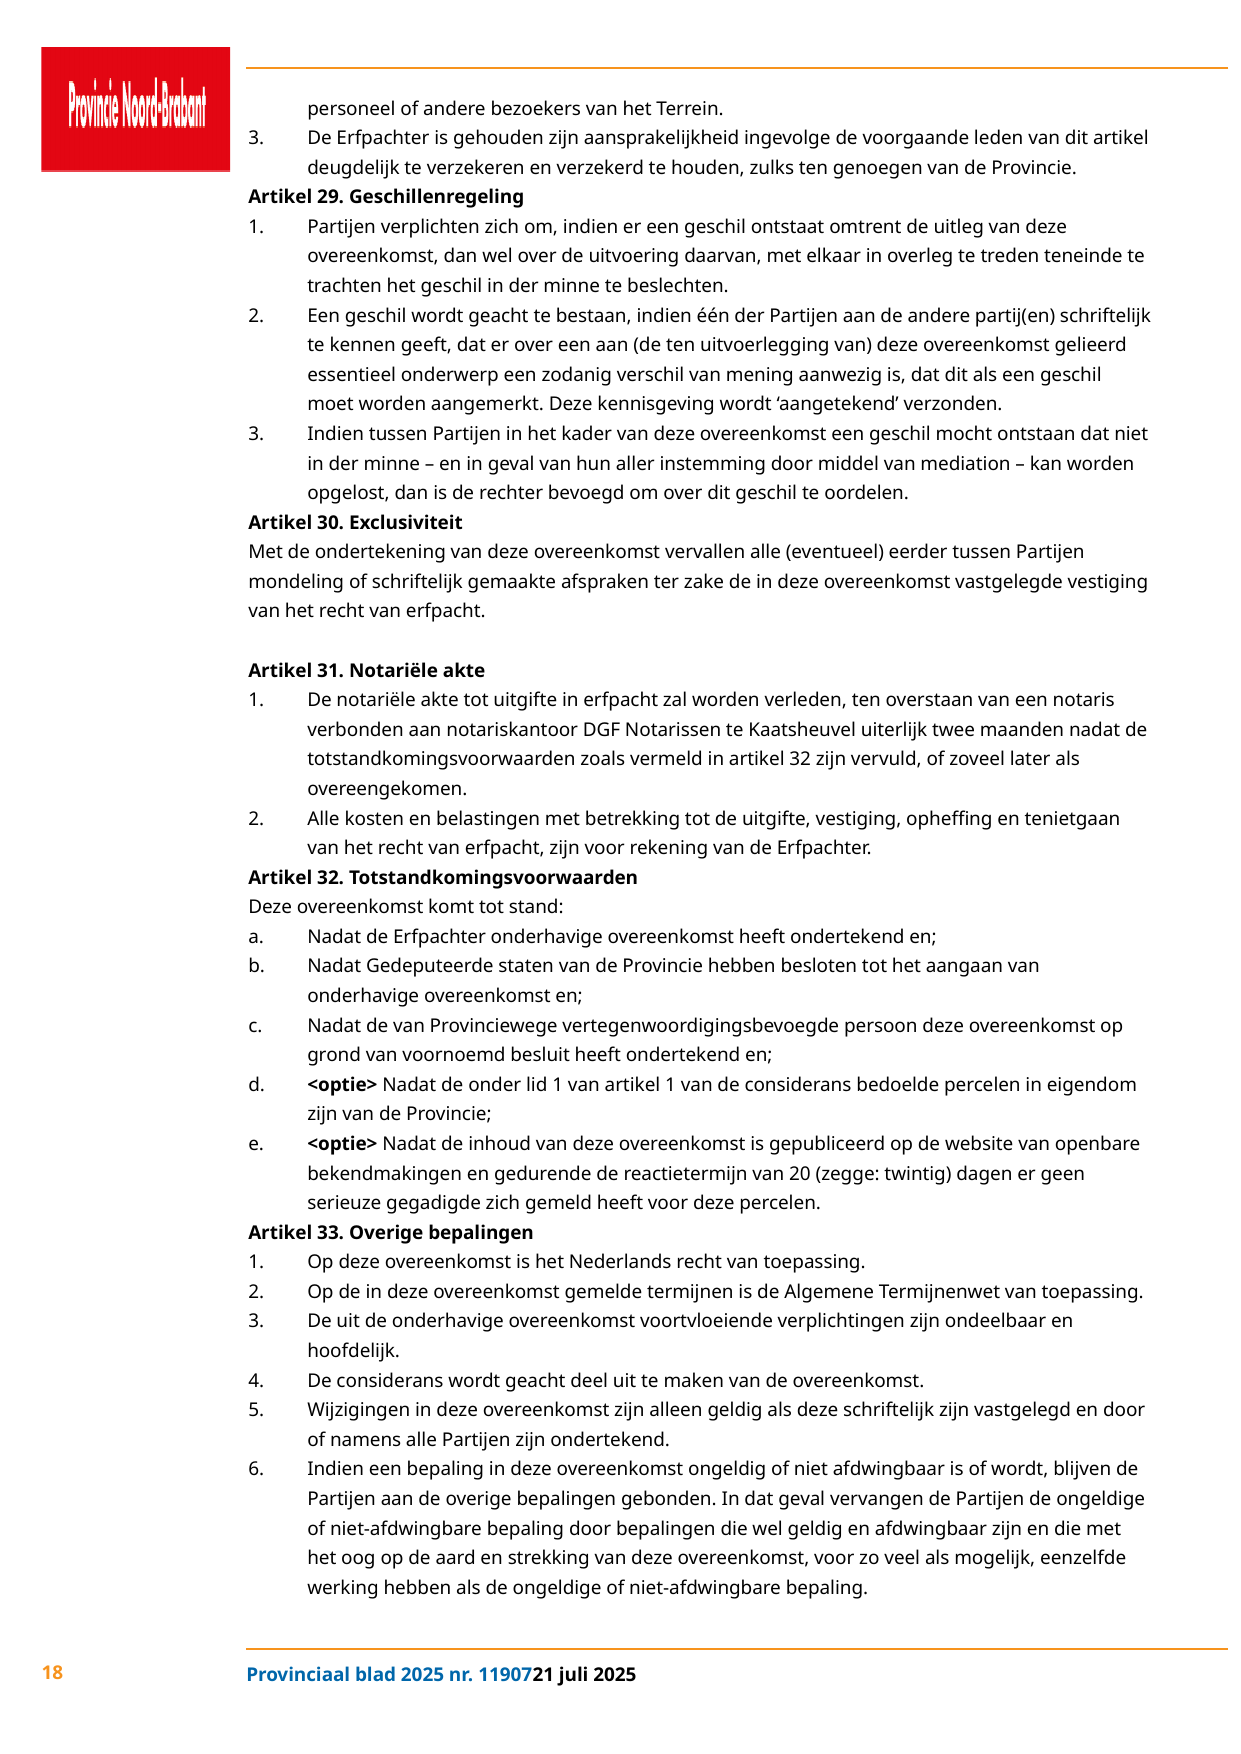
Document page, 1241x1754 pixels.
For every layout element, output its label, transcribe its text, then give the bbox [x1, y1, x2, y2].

list <optie> Nadat de inhoud van deze overeenkomst is gepubliceerd op de website van openbare bekendmakingen en gedurende de reactietermijn van 20 (zegge: twintig) dagen er geen serieuze gegadigde zich gemeld heeft voor deze percelen. [248, 1130, 1152, 1215]
list De notariële akte tot uitgifte in erfpacht zal worden verleden, ten overstaan van een notaris verbonden aan notariskantoor DGF Notarissen te Kaatsheuvel uiterlijk twee maanden nadat de totstandkomingsvoorwaarden zoals vermeld in artikel 32 zijn vervuld, of zoveel later als overeengekomen. [248, 686, 1152, 801]
text Artikel 29. Geschillenregeling [248, 183, 1152, 209]
text Artikel 33. Overige bepalingen [248, 1219, 1152, 1245]
text Artikel 32. Totstandkomingsvoorwaarden [248, 864, 1152, 890]
list Nadat de Erfpachter onderhavige overeenkomst heeft ondertekend en; [248, 923, 1152, 949]
text Artikel 31. Notariële akte [248, 657, 1152, 683]
list Alle kosten en belastingen met betrekking tot de uitgifte, vestiging, opheffing en tenietgaan van het recht van erfpacht, zijn voor rekening van de Erfpachter. [248, 805, 1152, 860]
list De Erfpachter is gehouden zijn aansprakelijkheid ingevolge de voorgaande leden van dit artikel deugdelijk te verzekeren en verzekerd te houden, zulks ten genoegen van de Provincie. [248, 124, 1152, 180]
list Op deze overeenkomst is het Nederlands recht van toepassing. [248, 1248, 1152, 1274]
list Op de in deze overeenkomst gemelde termijnen is de Algemene Termijnenwet van toepassing. [248, 1278, 1152, 1304]
list De considerans wordt geacht deel uit te maken van de overeenkomst. [248, 1367, 1152, 1393]
list personeel of andere bezoekers van het Terrein. [248, 95, 1152, 121]
list Nadat Gedeputeerde staten van de Provincie hebben besloten tot het aangaan van onderhavige overeenkomst en; [248, 953, 1152, 1008]
list De uit de onderhavige overeenkomst voortvloeiende verplichtingen zijn ondeelbaar en hoofdelijk. [248, 1308, 1152, 1363]
list Indien een bepaling in deze overeenkomst ongeldig of niet afdwingbaar is of wordt, blijven de Partijen aan de overige bepalingen gebonden. In dat geval vervangen de Partijen de ongeldige of niet-afdwingbare bepaling door bepalingen die wel geldig en afdwingbaar zijn en die met het oog op de aard en strekking van deze overeenkomst, voor zo veel als mogelijk, eenzelfde werking hebben als de ongeldige of niet-afdwingbare bepaling. [248, 1456, 1152, 1600]
list Een geschil wordt geacht te bestaan, indien één der Partijen aan de andere partij(en) schriftelijk te kennen geeft, dat er over een aan (de ten uitvoerlegging van) deze overeenkomst gelieerd essentieel onderwerp een zodanig verschil van mening aanwezig is, dat dit als een geschil moet worden aangemerkt. Deze kennisgeving wordt ‘aangetekend’ verzonden. [248, 302, 1152, 416]
list Partijen verplichten zich om, indien er een geschil ontstaat omtrent de uitleg van deze overeenkomst, dan wel over de uitvoering daarvan, met elkaar in overleg te treden teneinde te trachten het geschil in der minne te beslechten. [248, 213, 1152, 298]
list <optie> Nadat de onder lid 1 van artikel 1 van de considerans bedoelde percelen in eigendom zijn van de Provincie; [248, 1071, 1152, 1126]
list Nadat de van Provinciewege vertegenwoordigingsbevoegde persoon deze overeenkomst op grond van voornoemd besluit heeft ondertekend en; [248, 1012, 1152, 1067]
text Deze overeenkomst komt tot stand: [248, 893, 1152, 919]
list Indien tussen Partijen in het kader van deze overeenkomst een geschil mocht ontstaan dat niet in der minne – en in geval van hun aller instemming door middel van mediation – kan worden opgelost, dan is de rechter bevoegd om over dit geschil te oordelen. [248, 420, 1152, 505]
list Wijzigingen in deze overeenkomst zijn alleen geldig als deze schriftelijk zijn vastgelegd en door of namens alle Partijen zijn ondertekend. [248, 1396, 1152, 1452]
text Met de ondertekening van deze overeenkomst vervallen alle (eventueel) eerder tussen Partijen mondeling of schriftelijk gemaakte afspraken ter zake de in deze overeenkomst vastgelegde vestiging van het recht van erfpacht. [248, 538, 1152, 623]
picture [41, 47, 231, 172]
text Artikel 30. Exclusiviteit [248, 509, 1152, 535]
